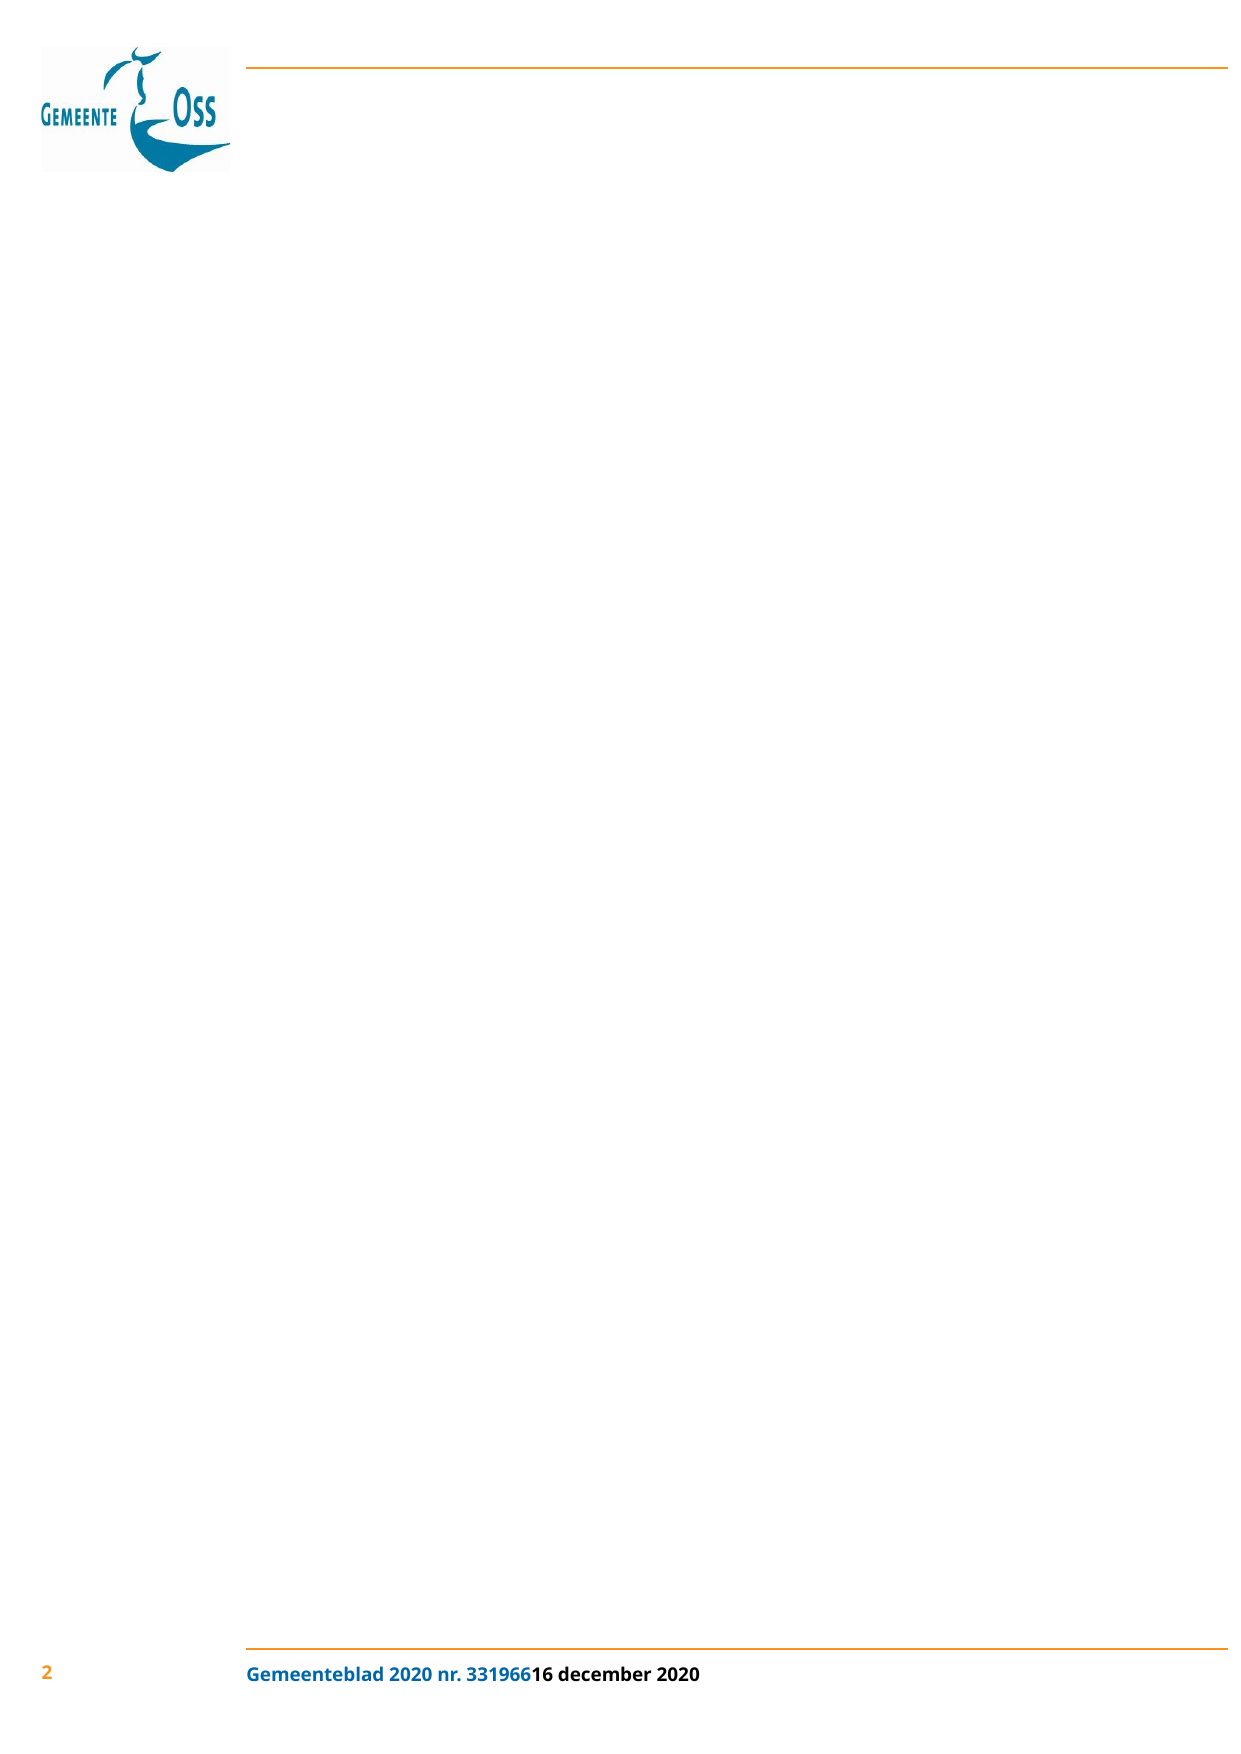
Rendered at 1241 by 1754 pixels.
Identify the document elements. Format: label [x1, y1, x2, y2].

picture [41, 47, 231, 172]
